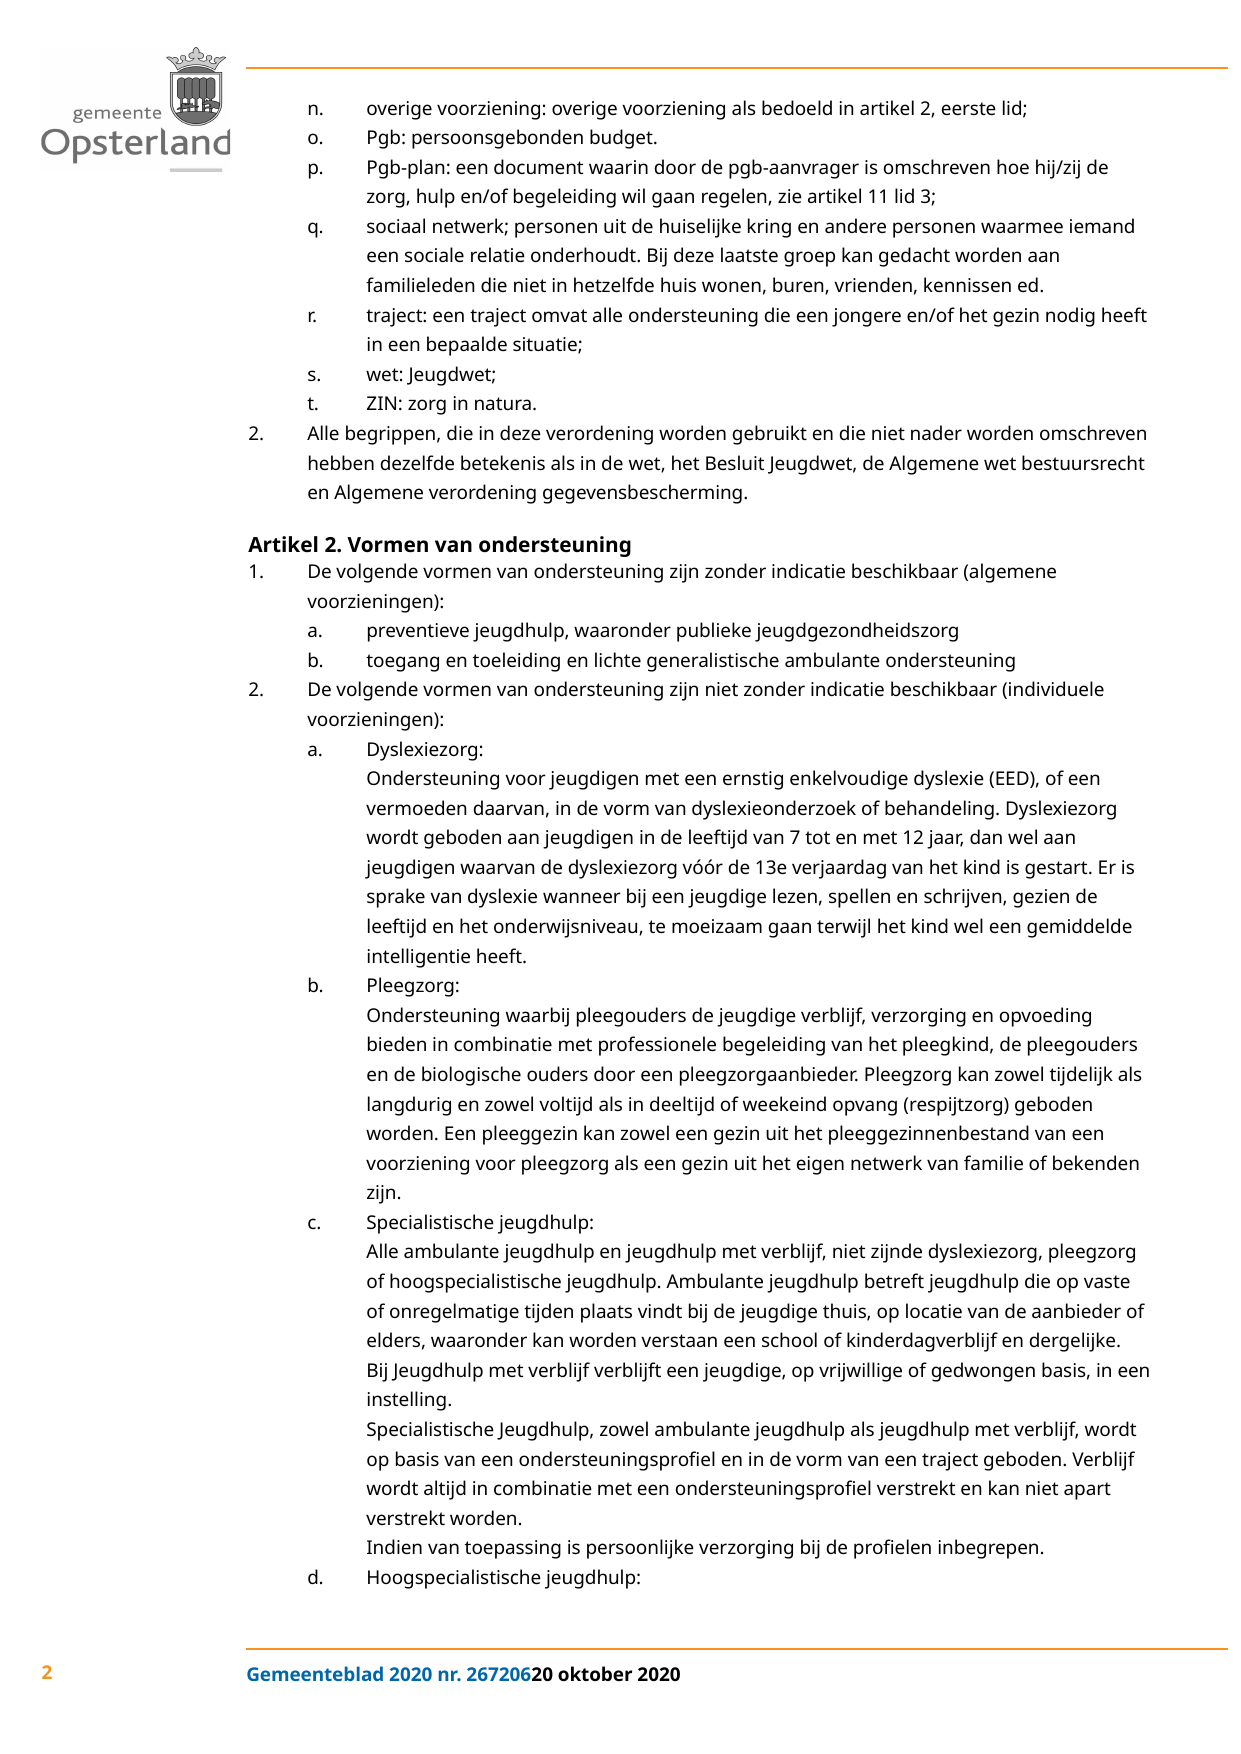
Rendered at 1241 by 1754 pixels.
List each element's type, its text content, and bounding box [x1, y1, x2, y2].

list Pgb: persoonsgebonden budget. [307, 124, 1152, 150]
list sociaal netwerk; personen uit de huiselijke kring en andere personen waarmee iemand een sociale relatie onderhoudt. Bij deze laatste groep kan gedacht worden aan familieleden die niet in hetzelfde huis wonen, buren, vrienden, kennissen ed. [307, 213, 1152, 298]
list Specialistische jeugdhulp: [307, 1209, 1152, 1235]
picture [41, 47, 231, 172]
list traject: een traject omvat alle ondersteuning die een jongere en/of het gezin nodig heeft in een bepaalde situatie; [307, 302, 1152, 357]
text Artikel 2. Vormen van ondersteuning [248, 530, 1152, 558]
list Pgb-plan: een document waarin door de pgb-aanvrager is omschreven hoe hij/zij de zorg, hulp en/of begeleiding wil gaan regelen, zie artikel 11 lid 3; [307, 154, 1152, 209]
list Bij Jeugdhulp met verblijf verblijft een jeugdige, op vrijwillige of gedwongen basis, in een instelling. [307, 1357, 1152, 1412]
list Ondersteuning voor jeugdigen met een ernstig enkelvoudige dyslexie (EED), of een vermoeden daarvan, in de vorm van dyslexieonderzoek of behandeling. Dyslexiezorg wordt geboden aan jeugdigen in de leeftijd van 7 tot en met 12 jaar, dan wel aan jeugdigen waarvan de dyslexiezorg vóór de 13e verjaardag van het kind is gestart. Er is sprake van dyslexie wanneer bij een jeugdige lezen, spellen en schrijven, gezien de leeftijd en het onderwijsniveau, te moeizaam gaan terwijl het kind wel een gemiddelde intelligentie heeft. [307, 765, 1152, 968]
list toegang en toeleiding en lichte generalistische ambulante ondersteuning [307, 647, 1152, 673]
list Alle ambulante jeugdhulp en jeugdhulp met verblijf, niet zijnde dyslexiezorg, pleegzorg of hoogspecialistische jeugdhulp. Ambulante jeugdhulp betreft jeugdhulp die op vaste of onregelmatige tijden plaats vindt bij de jeugdige thuis, op locatie van de aanbieder of elders, waaronder kan worden verstaan een school of kinderdagverblijf en dergelijke. [307, 1239, 1152, 1353]
list Specialistische Jeugdhulp, zowel ambulante jeugdhulp als jeugdhulp met verblijf, wordt op basis van een ondersteuningsprofiel en in de vorm van een traject geboden. Verblijf wordt altijd in combinatie met een ondersteuningsprofiel verstrekt en kan niet apart verstrekt worden. [307, 1416, 1152, 1531]
list preventieve jeugdhulp, waaronder publieke jeugdgezondheidszorg [307, 617, 1152, 643]
list Pleegzorg: [307, 972, 1152, 998]
list wet: Jeugdwet; [307, 361, 1152, 387]
list Hoogspecialistische jeugdhulp: [307, 1564, 1152, 1590]
list De volgende vormen van ondersteuning zijn zonder indicatie beschikbaar (algemene voorzieningen): [248, 558, 1152, 613]
list overige voorziening: overige voorziening als bedoeld in artikel 2, eerste lid; [307, 95, 1152, 121]
list Dyslexiezorg: [307, 736, 1152, 761]
list Ondersteuning waarbij pleegouders de jeugdige verblijf, verzorging en opvoeding bieden in combinatie met professionele begeleiding van het pleegkind, de pleegouders en de biologische ouders door een pleegzorgaanbieder. Pleegzorg kan zowel tijdelijk als langdurig en zowel voltijd als in deeltijd of weekeind opvang (respijtzorg) geboden worden. Een pleeggezin kan zowel een gezin uit het pleeggezinnenbestand van een voorziening voor pleegzorg als een gezin uit het eigen netwerk van familie of bekenden zijn. [307, 1002, 1152, 1205]
list Indien van toepassing is persoonlijke verzorging bij de profielen inbegrepen. [307, 1534, 1152, 1560]
list De volgende vormen van ondersteuning zijn niet zonder indicatie beschikbaar (individuele voorzieningen): [248, 677, 1152, 732]
list Alle begrippen, die in deze verordening worden gebruikt en die niet nader worden omschreven hebben dezelfde betekenis als in de wet, het Besluit Jeugdwet, de Algemene wet bestuursrecht en Algemene verordening gegevensbescherming. [248, 420, 1152, 505]
list ZIN: zorg in natura. [307, 391, 1152, 416]
